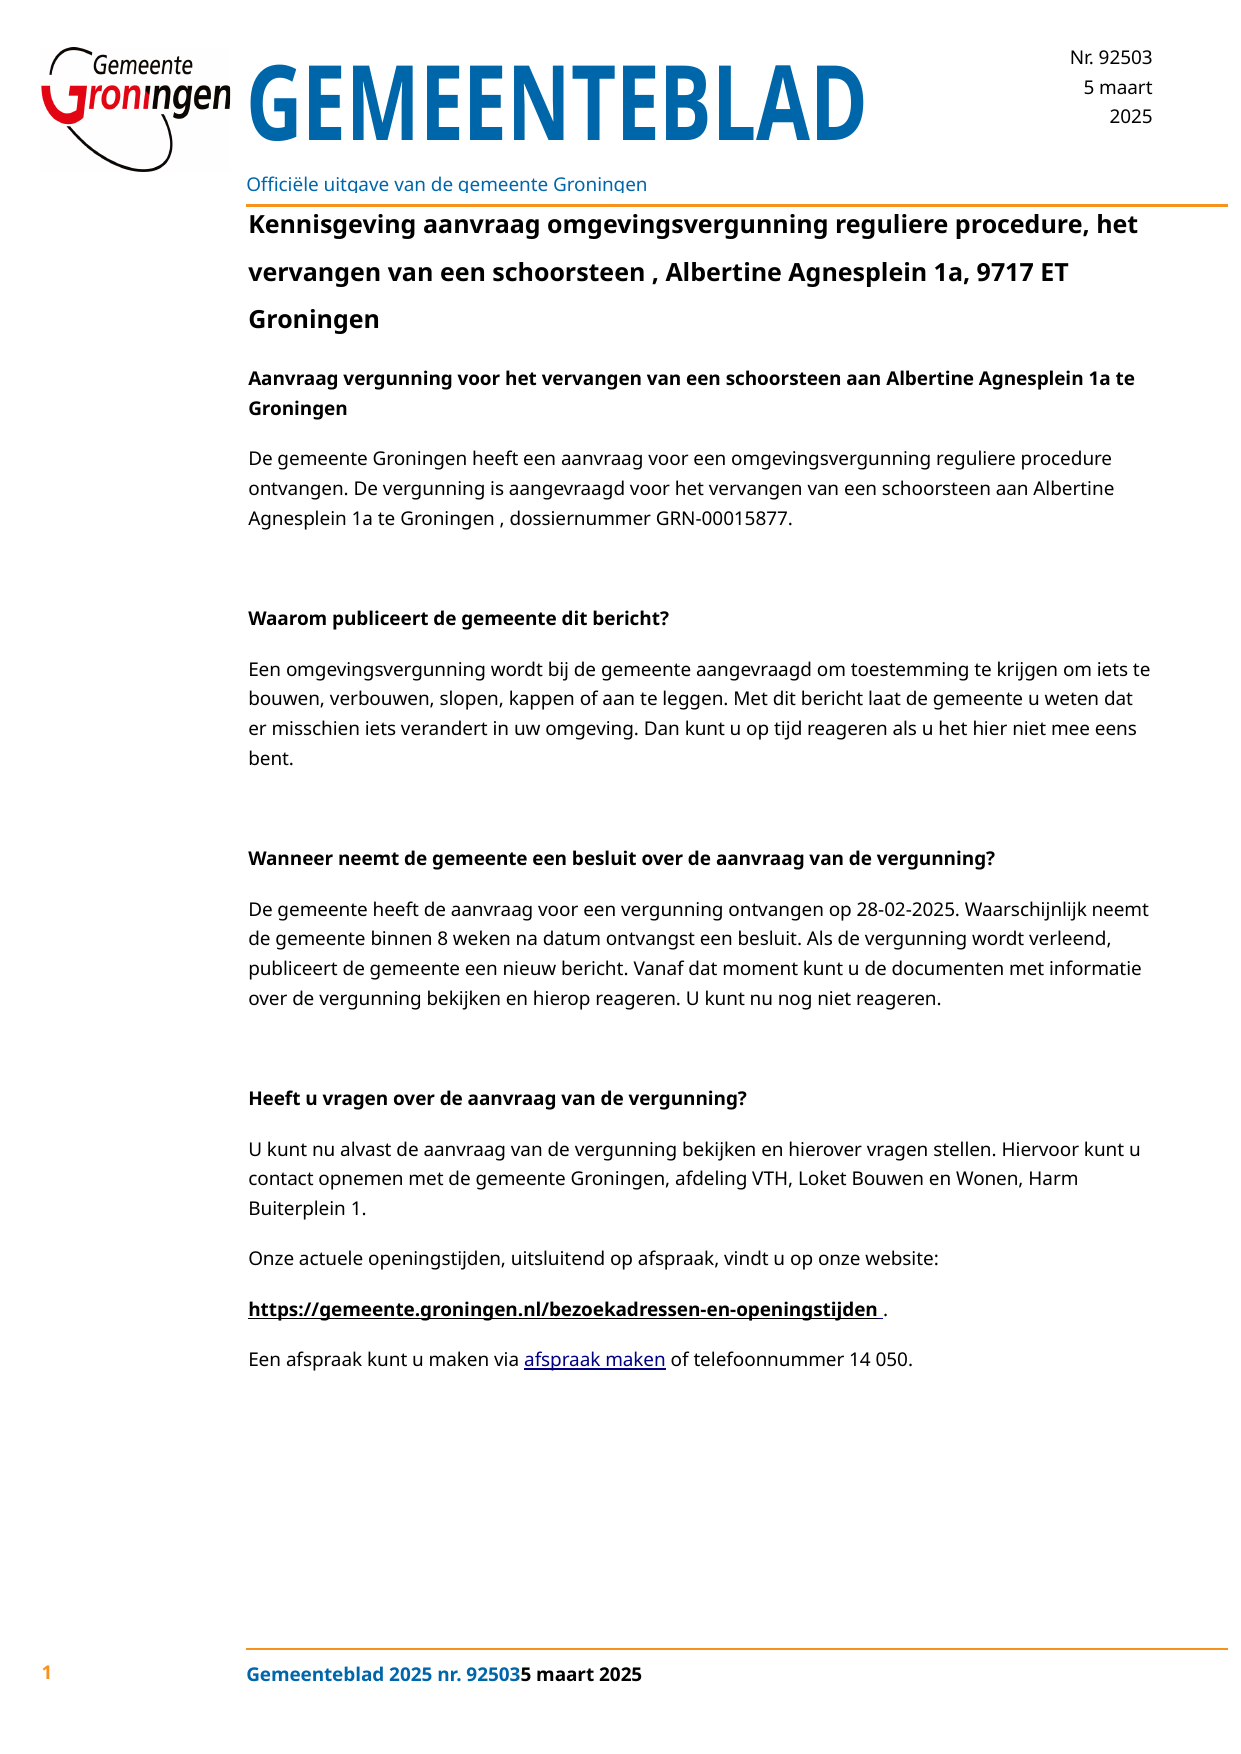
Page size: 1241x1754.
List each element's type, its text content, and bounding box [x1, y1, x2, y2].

text Aanvraag vergunning voor het vervangen van een schoorsteen aan Albertine Agnesplein 1a te Groningen [248, 366, 1152, 421]
text Kennisgeving aanvraag omgevingsvergunning reguliere procedure, het vervangen van een schoorsteen , Albertine Agnesplein 1a, 9717 ET Groningen [248, 207, 1152, 336]
text De gemeente Groningen heeft een aanvraag voor een omgevingsvergunning reguliere procedure ontvangen. De vergunning is aangevraagd voor het vervangen van een schoorsteen aan Albertine Agnesplein 1a te Groningen , dossiernummer GRN-00015877. [248, 446, 1152, 530]
text Wanneer neemt de gemeente een besluit over de aanvraag van de vergunning? [248, 846, 1152, 871]
text U kunt nu alvast de aanvraag van de vergunning bekijken en hierover vragen stellen. Hiervoor kunt u contact opnemen met de gemeente Groningen, afdeling VTH, Loket Bouwen en Wonen, Harm Buiterplein 1. [248, 1136, 1152, 1221]
text Onze actuele openingstijden, uitsluitend op afspraak, vindt u op onze website: [248, 1246, 1152, 1271]
text https://gemeente.groningen.nl/bezoekadressen-en-openingstijden . [248, 1296, 1152, 1322]
text De gemeente heeft de aanvraag voor een vergunning ontvangen op 28-02-2025. Waarschijnlijk neemt de gemeente binnen 8 weken na datum ontvangst een besluit. Als de vergunning wordt verleend, publiceert de gemeente een nieuw bericht. Vanaf dat moment kunt u de documenten met informatie over de vergunning bekijken en hierop reageren. U kunt nu nog niet reageren. [248, 896, 1152, 1010]
text Heeft u vragen over de aanvraag van de vergunning? [248, 1086, 1152, 1111]
picture [41, 47, 231, 172]
text Waarom publiceert de gemeente dit bericht? [248, 606, 1152, 631]
text Een omgevingsvergunning wordt bij de gemeente aangevraagd om toestemming te krijgen om iets te bouwen, verbouwen, slopen, kappen of aan te leggen. Met dit bericht laat de gemeente u weten dat er misschien iets verandert in uw omgeving. Dan kunt u op tijd reageren als u het hier niet mee eens bent. [248, 656, 1152, 770]
text Een afspraak kunt u maken via afspraak maken of telefoonnummer 14 050. [248, 1346, 1152, 1372]
